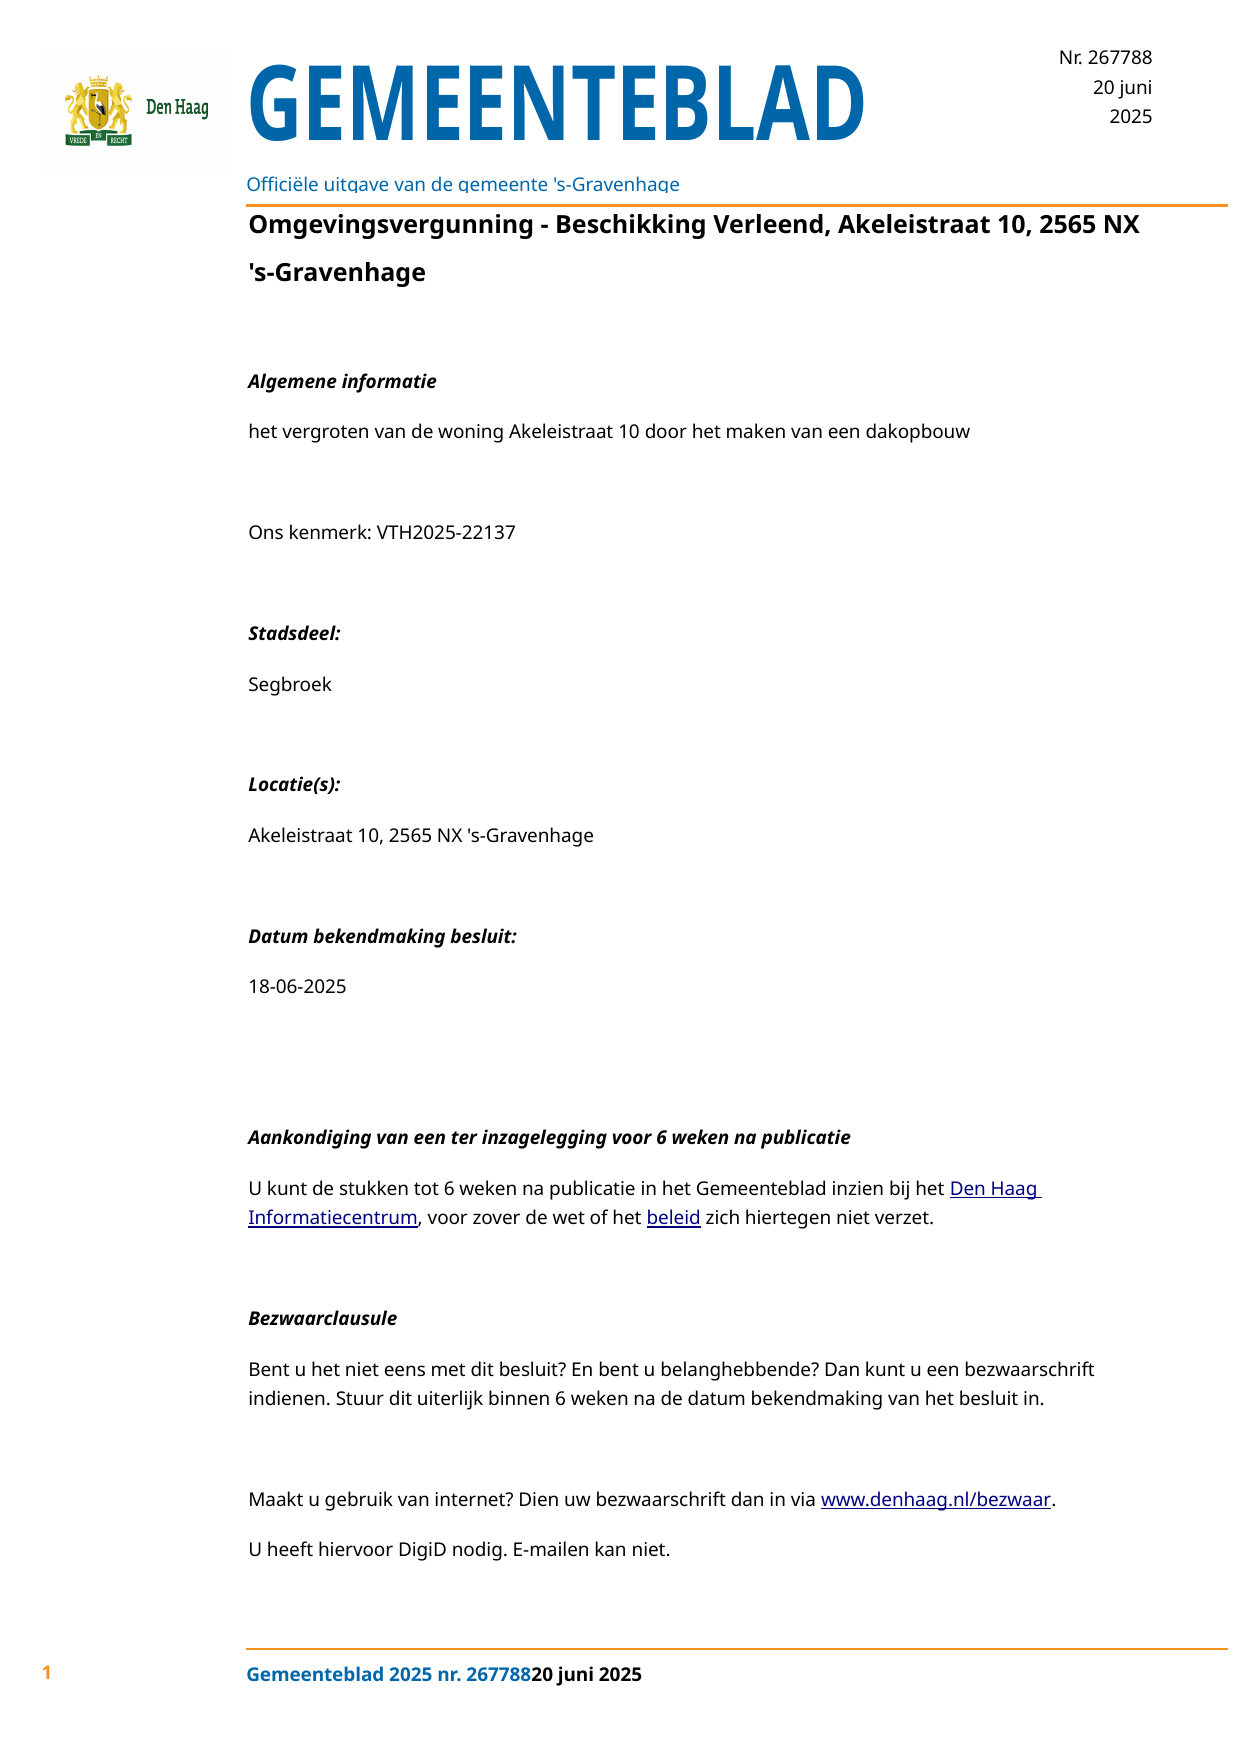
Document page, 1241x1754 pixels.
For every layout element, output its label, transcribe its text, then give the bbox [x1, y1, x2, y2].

picture [41, 47, 231, 172]
text Bezwaarclausule [248, 1305, 1152, 1331]
text U heeft hiervoor DigiD nodig. E-mailen kan niet. [248, 1537, 1152, 1562]
text Akeleistraat 10, 2565 NX 's-Gravenhage [248, 822, 1152, 848]
text 18-06-2025 [248, 973, 1152, 999]
text Aankondiging van een ter inzagelegging voor 6 weken na publicatie [248, 1124, 1152, 1150]
text Algemene informatie [248, 368, 1152, 394]
text U kunt de stukken tot 6 weken na publicatie in het Gemeenteblad inzien bij het Den Haag Informatiecentrum, voor zover de wet of het beleid zich hiertegen niet verzet. [248, 1175, 1152, 1230]
text Segbroek [248, 671, 1152, 697]
text het vergroten van de woning Akeleistraat 10 door het maken van een dakopbouw [248, 419, 1152, 444]
text Bent u het niet eens met dit besluit? En bent u belanghebbende? Dan kunt u een bezwaarschrift indienen. Stuur dit uiterlijk binnen 6 weken na de datum bekendmaking van het besluit in. [248, 1356, 1152, 1411]
text Omgevingsvergunning - Beschikking Verleend, Akeleistraat 10, 2565 NX 's-Gravenhage [248, 207, 1152, 288]
text Locatie(s): [248, 772, 1152, 797]
text Stadsdeel: [248, 620, 1152, 646]
text Ons kenmerk: VTH2025-22137 [248, 519, 1152, 545]
text Datum bekendmaking besluit: [248, 923, 1152, 949]
text Maakt u gebruik van internet? Dien uw bezwaarschrift dan in via www.denhaag.nl/bezwaar. [248, 1486, 1152, 1512]
